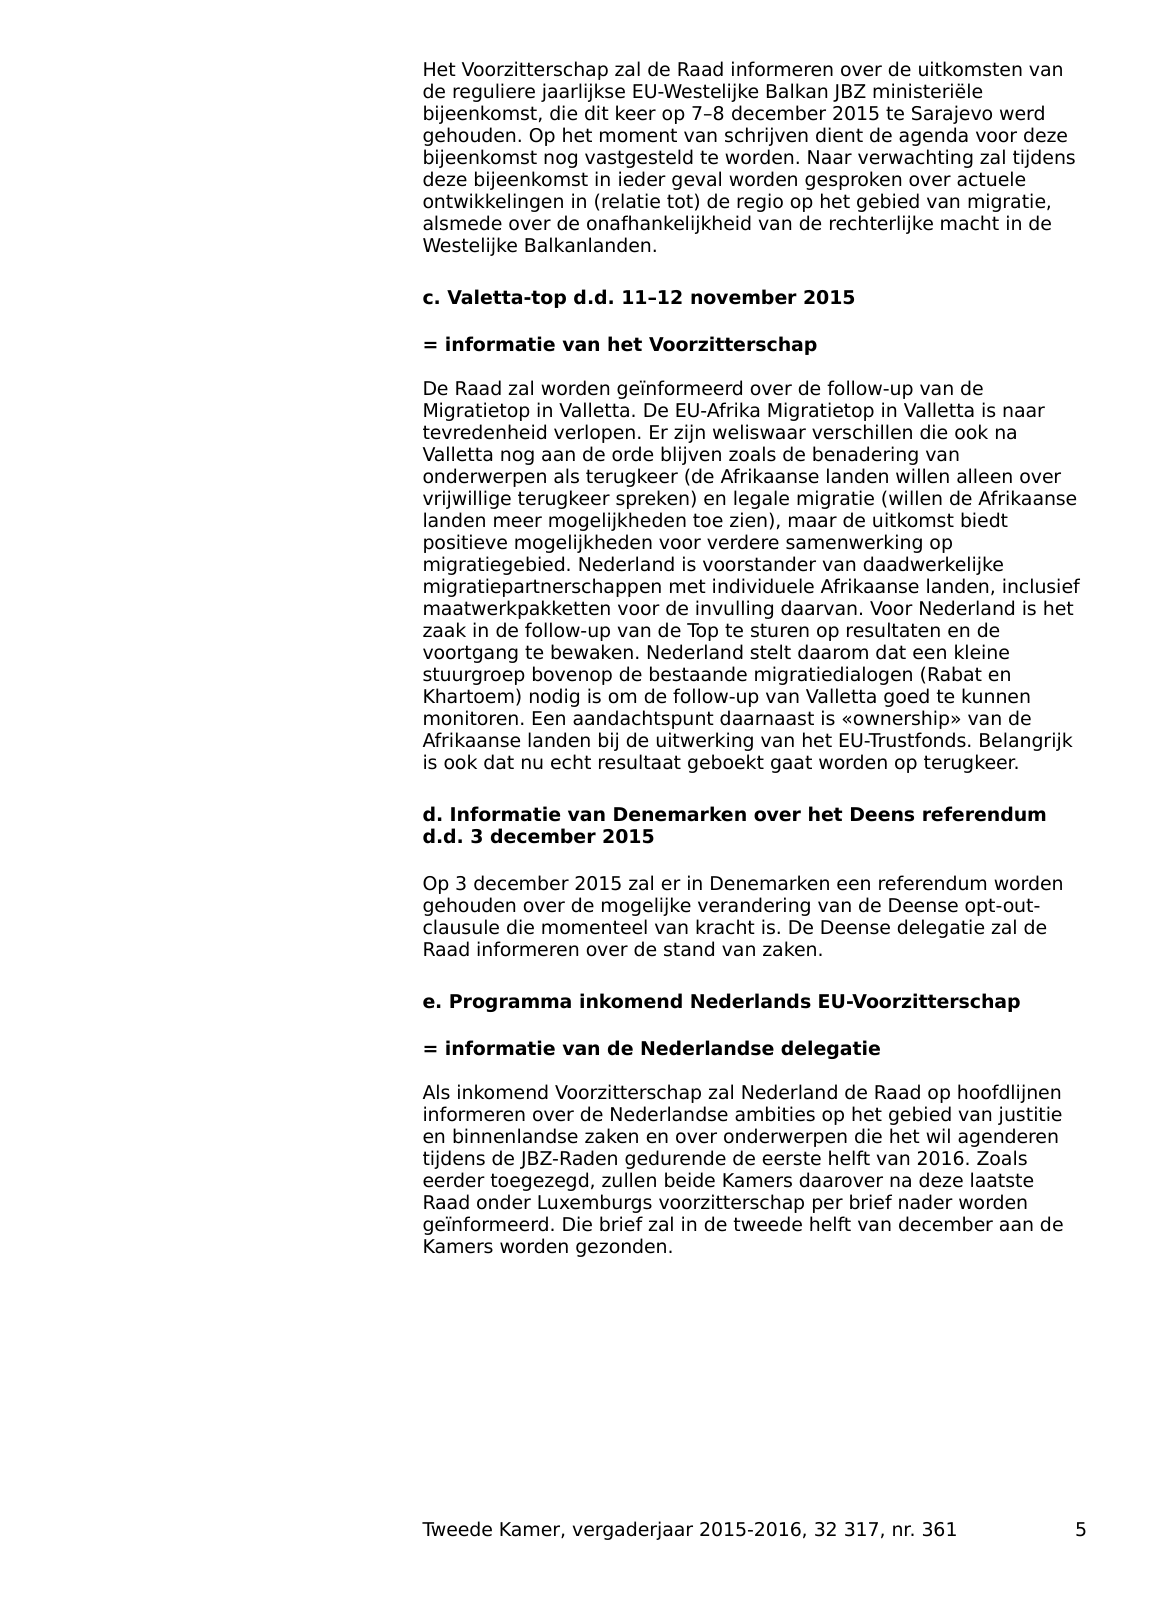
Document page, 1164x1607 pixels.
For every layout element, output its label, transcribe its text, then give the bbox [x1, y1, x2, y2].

text = informatie van de Nederlandse delegatie [422, 1037, 1087, 1059]
subtitle d. Informatie van Denemarken over het Deens referendum d.d. 3 december 2015 [422, 804, 1087, 848]
text = informatie van het Voorzitterschap [422, 334, 1087, 356]
text Het Voorzitterschap zal de Raad informeren over de uitkomsten van de reguliere jaarlijkse EU-Westelijke Balkan JBZ ministeriële bijeenkomst, die dit keer op 7–8 december 2015 te Sarajevo werd gehouden. Op het moment van schrijven dient de agenda voor deze bijeenkomst nog vastgesteld te worden. Naar verwachting zal tijdens deze bijeenkomst in ieder geval worden gesproken over actuele ontwikkelingen in (relatie tot) de regio op het gebied van migratie, alsmede over de onafhankelijkheid van de rechterlijke macht in de Westelijke Balkanlanden. [422, 59, 1087, 257]
subtitle c. Valetta-top d.d. 11–12 november 2015 [422, 287, 1087, 309]
text Op 3 december 2015 zal er in Denemarken een referendum worden gehouden over de mogelijke verandering van de Deense opt-out-clausule die momenteel van kracht is. De Deense delegatie zal de Raad informeren over de stand van zaken. [422, 873, 1087, 961]
subtitle e. Programma inkomend Nederlands EU-Voorzitterschap [422, 991, 1087, 1012]
text De Raad zal worden geïnformeerd over de follow-up van de Migratietop in Valletta. De EU-Afrika Migratietop in Valletta is naar tevredenheid verlopen. Er zijn weliswaar verschillen die ook na Valletta nog aan de orde blijven zoals de benadering van onderwerpen als terugkeer (de Afrikaanse landen willen alleen over vrijwillige terugkeer spreken) en legale migratie (willen de Afrikaanse landen meer mogelijkheden toe zien), maar de uitkomst biedt positieve mogelijkheden voor verdere samenwerking op migratiegebied. Nederland is voorstander van daadwerkelijke migratiepartnerschappen met individuele Afrikaanse landen, inclusief maatwerkpakketten voor de invulling daarvan. Voor Nederland is het zaak in de follow-up van de Top te sturen op resultaten en de voortgang te bewaken. Nederland stelt daarom dat een kleine stuurgroep bovenop de bestaande migratiedialogen (Rabat en Khartoem) nodig is om de follow-up van Valletta goed te kunnen monitoren. Een aandachtspunt daarnaast is «ownership» van de Afrikaanse landen bij de uitwerking van het EU-Trustfonds. Belangrijk is ook dat nu echt resultaat geboekt gaat worden op terugkeer. [422, 378, 1087, 774]
text Als inkomend Voorzitterschap zal Nederland de Raad op hoofdlijnen informeren over de Nederlandse ambities op het gebied van justitie en binnenlandse zaken en over onderwerpen die het wil agenderen tijdens de JBZ-Raden gedurende de eerste helft van 2016. Zoals eerder toegezegd, zullen beide Kamers daarover na deze laatste Raad onder Luxemburgs voorzitterschap per brief nader worden geïnformeerd. Die brief zal in de tweede helft van december aan de Kamers worden gezonden. [422, 1082, 1087, 1257]
